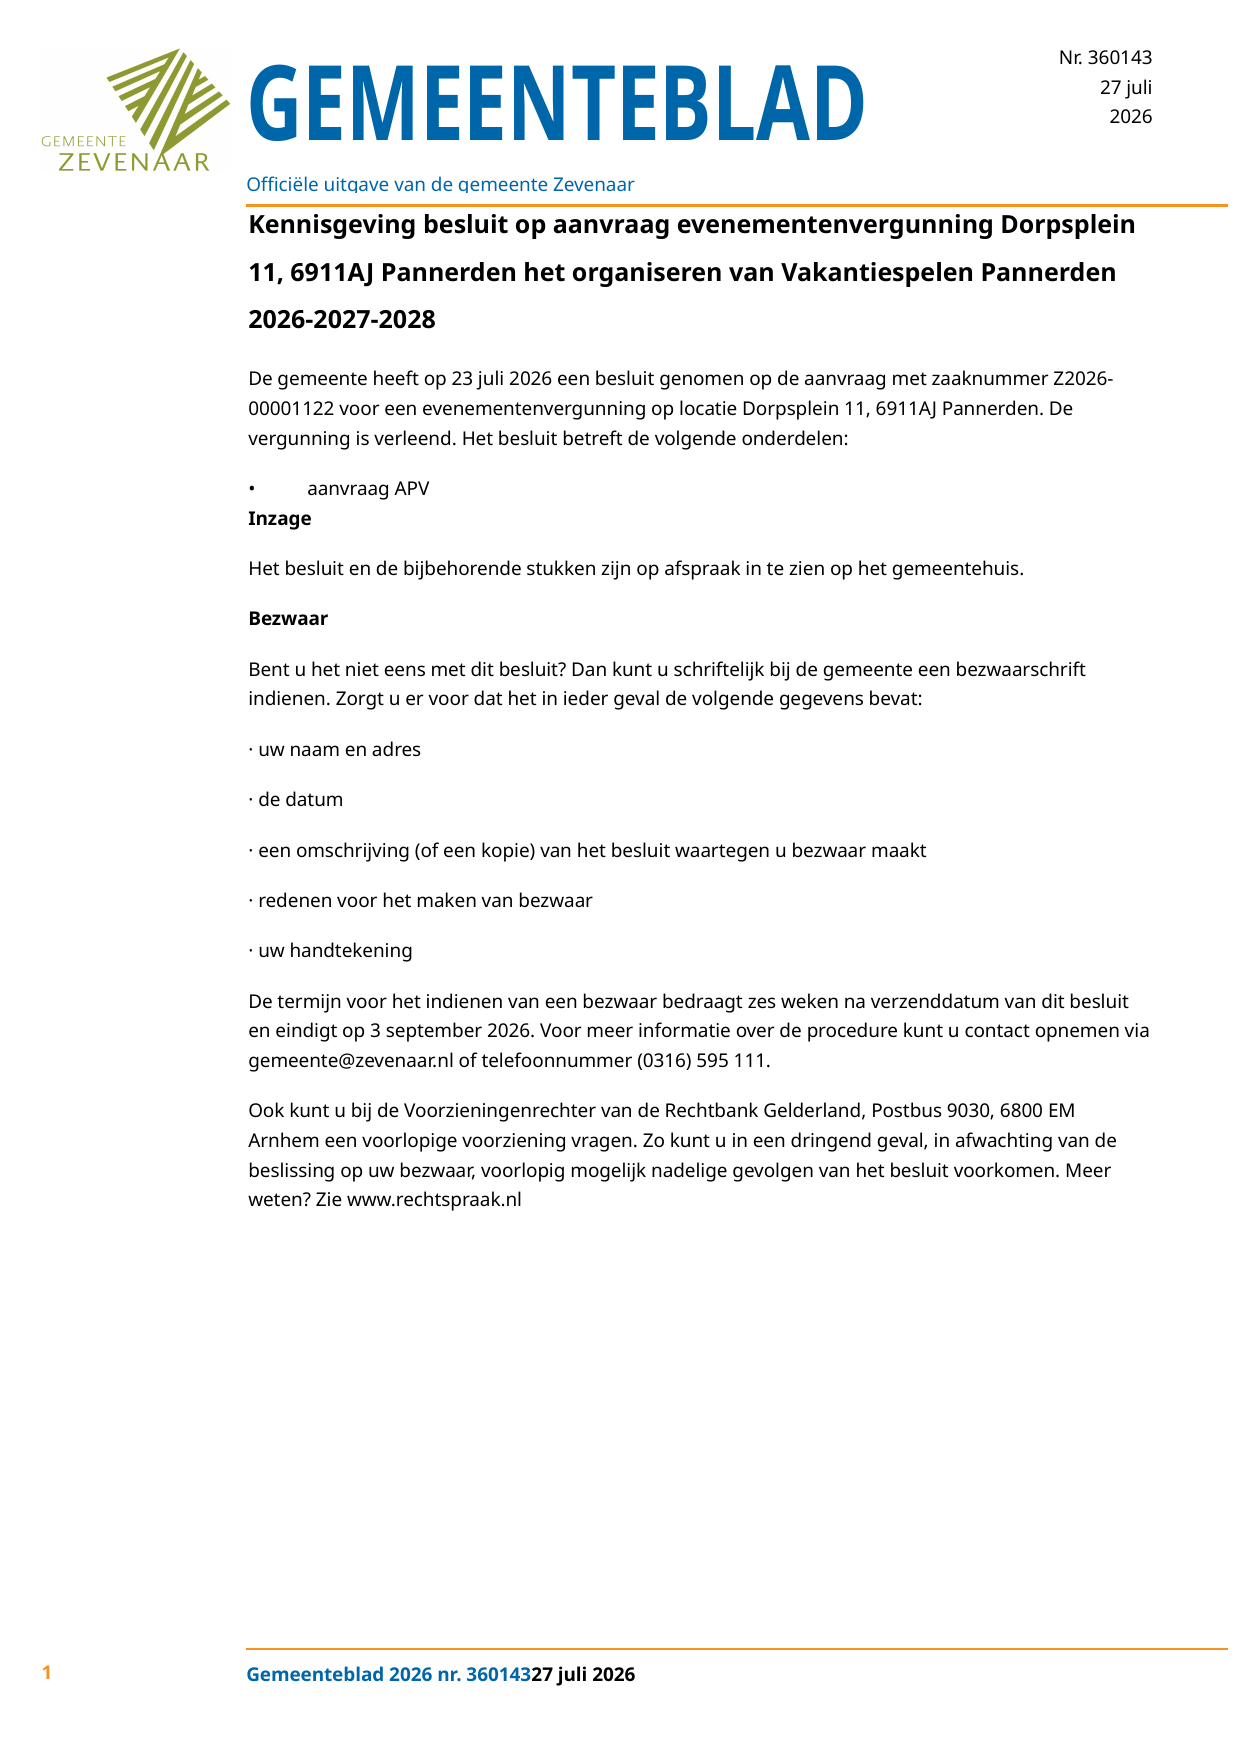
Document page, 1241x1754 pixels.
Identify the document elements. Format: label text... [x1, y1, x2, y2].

list aanvraag APV [248, 475, 1152, 501]
text Inzage [248, 505, 1152, 530]
text · de datum [248, 786, 1152, 812]
text De gemeente heeft op 23 juli 2026 een besluit genomen op de aanvraag met zaaknummer Z2026-00001122 voor een evenementenvergunning op locatie Dorpsplein 11, 6911AJ Pannerden. De vergunning is verleend. Het besluit betreft de volgende onderdelen: [248, 366, 1152, 450]
picture [41, 47, 231, 172]
text · uw naam en adres [248, 736, 1152, 762]
text · een omschrijving (of een kopie) van het besluit waartegen u bezwaar maakt [248, 837, 1152, 862]
text De termijn voor het indienen van een bezwaar bedraagt zes weken na verzenddatum van dit besluit en eindigt op 3 september 2026. Voor meer informatie over de procedure kunt u contact opnemen via gemeente@zevenaar.nl of telefoonnummer (0316) 595 111. [248, 988, 1152, 1073]
text · redenen voor het maken van bezwaar [248, 887, 1152, 913]
text Bent u het niet eens met dit besluit? Dan kunt u schriftelijk bij de gemeente een bezwaarschrift indienen. Zorgt u er voor dat het in ieder geval de volgende gegevens bevat: [248, 656, 1152, 711]
text Ook kunt u bij de Voorzieningenrechter van de Rechtbank Gelderland, Postbus 9030, 6800 EM Arnhem een voorlopige voorziening vragen. Zo kunt u in een dringend geval, in afwachting van de beslissing op uw bezwaar, voorlopig mogelijk nadelige gevolgen van het besluit voorkomen. Meer weten? Zie www.rechtspraak.nl [248, 1098, 1152, 1212]
text Kennisgeving besluit op aanvraag evenementenvergunning Dorpsplein 11, 6911AJ Pannerden het organiseren van Vakantiespelen Pannerden 2026-2027-2028 [248, 207, 1152, 336]
text Het besluit en de bijbehorende stukken zijn op afspraak in te zien op het gemeentehuis. [248, 555, 1152, 581]
text · uw handtekening [248, 938, 1152, 963]
text Bezwaar [248, 606, 1152, 631]
